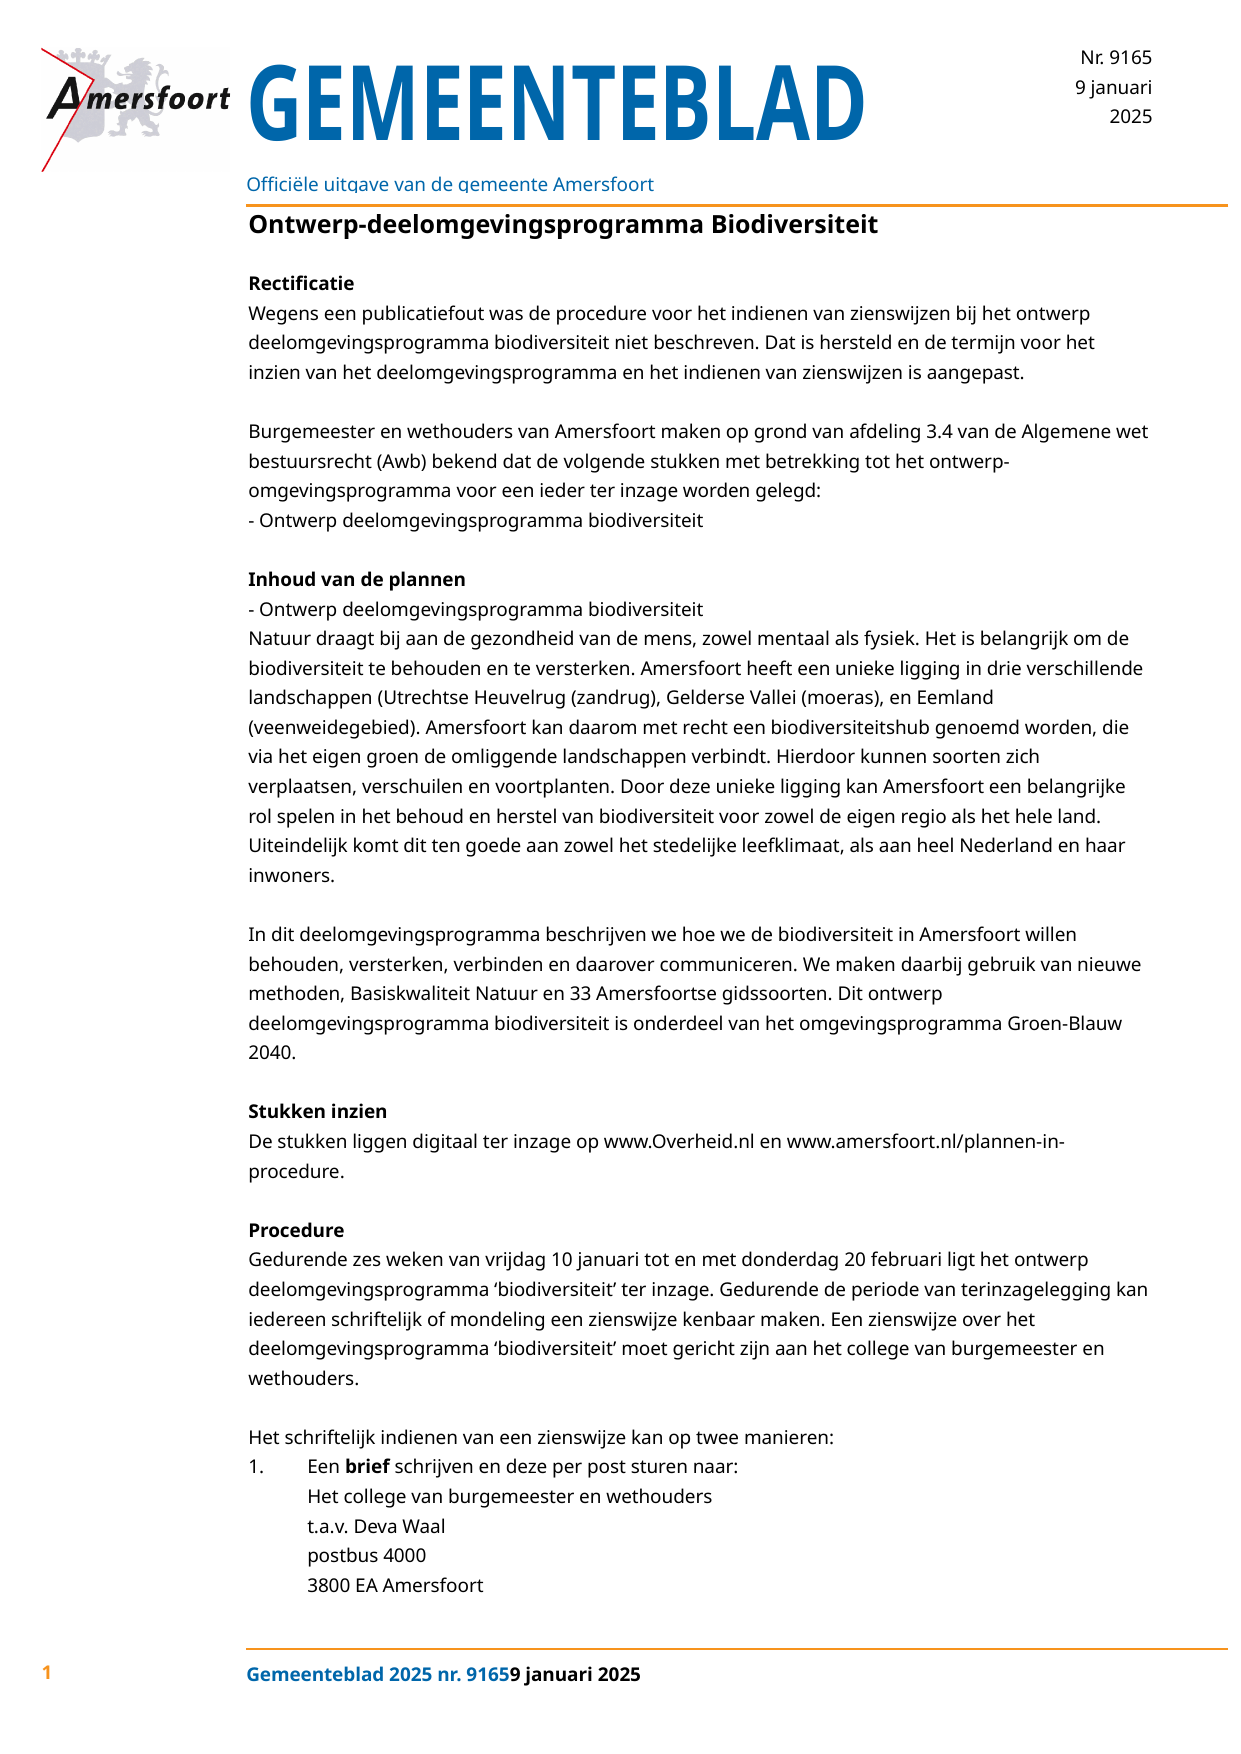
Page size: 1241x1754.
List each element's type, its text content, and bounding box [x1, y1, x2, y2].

text Wegens een publicatiefout was de procedure voor het indienen van zienswijzen bij het ontwerp deelomgevingsprogramma biodiversiteit niet beschreven. Dat is hersteld en de termijn voor het inzien van het deelomgevingsprogramma en het indienen van zienswijzen is aangepast. [248, 300, 1152, 385]
text Het schriftelijk indienen van een zienswijze kan op twee manieren: [248, 1424, 1152, 1450]
picture [41, 47, 231, 172]
text - Ontwerp deelomgevingsprogramma biodiversiteit [248, 507, 1152, 533]
text Gedurende zes weken van vrijdag 10 januari tot en met donderdag 20 februari ligt het ontwerp deelomgevingsprogramma ‘biodiversiteit’ ter inzage. Gedurende de periode van terinzagelegging kan iedereen schriftelijk of mondeling een zienswijze kenbaar maken. Een zienswijze over het deelomgevingsprogramma ‘biodiversiteit’ moet gericht zijn aan het college van burgemeester en wethouders. [248, 1247, 1152, 1391]
list t.a.v. Deva Waal [248, 1513, 1152, 1538]
text Natuur draagt bij aan de gezondheid van de mens, zowel mentaal als fysiek. Het is belangrijk om de biodiversiteit te behouden en te versterken. Amersfoort heeft een unieke ligging in drie verschillende landschappen (Utrechtse Heuvelrug (zandrug), Gelderse Vallei (moeras), en Eemland (veenweidegebied). Amersfoort kan daarom met recht een biodiversiteitshub genoemd worden, die via het eigen groen de omliggende landschappen verbindt. Hierdoor kunnen soorten zich verplaatsen, verschuilen en voortplanten. Door deze unieke ligging kan Amersfoort een belangrijke rol spelen in het behoud en herstel van biodiversiteit voor zowel de eigen regio als het hele land. Uiteindelijk komt dit ten goede aan zowel het stedelijke leefklimaat, als aan heel Nederland en haar inwoners. [248, 625, 1152, 888]
text Ontwerp-deelomgevingsprogramma Biodiversiteit [248, 207, 1152, 241]
text Burgemeester en wethouders van Amersfoort maken op grond van afdeling 3.4 van de Algemene wet bestuursrecht (Awb) bekend dat de volgende stukken met betrekking tot het ontwerp-omgevingsprogramma voor een ieder ter inzage worden gelegd: [248, 418, 1152, 503]
text Stukken inzien [248, 1099, 1152, 1124]
list Een brief schrijven en deze per post sturen naar: [248, 1454, 1152, 1479]
list Het college van burgemeester en wethouders [248, 1483, 1152, 1509]
text Rectificatie [248, 270, 1152, 296]
list postbus 4000 [248, 1542, 1152, 1568]
list 3800 EA Amersfoort [248, 1572, 1152, 1598]
text De stukken liggen digitaal ter inzage op www.Overheid.nl en www.amersfoort.nl/plannen-in-procedure. [248, 1128, 1152, 1183]
text In dit deelomgevingsprogramma beschrijven we hoe we de biodiversiteit in Amersfoort willen behouden, versterken, verbinden en daarover communiceren. We maken daarbij gebruik van nieuwe methoden, Basiskwaliteit Natuur en 33 Amersfoortse gidssoorten. Dit ontwerp deelomgevingsprogramma biodiversiteit is onderdeel van het omgevingsprogramma Groen-Blauw 2040. [248, 921, 1152, 1065]
text Inhoud van de plannen [248, 566, 1152, 592]
text Procedure [248, 1217, 1152, 1243]
text - Ontwerp deelomgevingsprogramma biodiversiteit [248, 596, 1152, 621]
